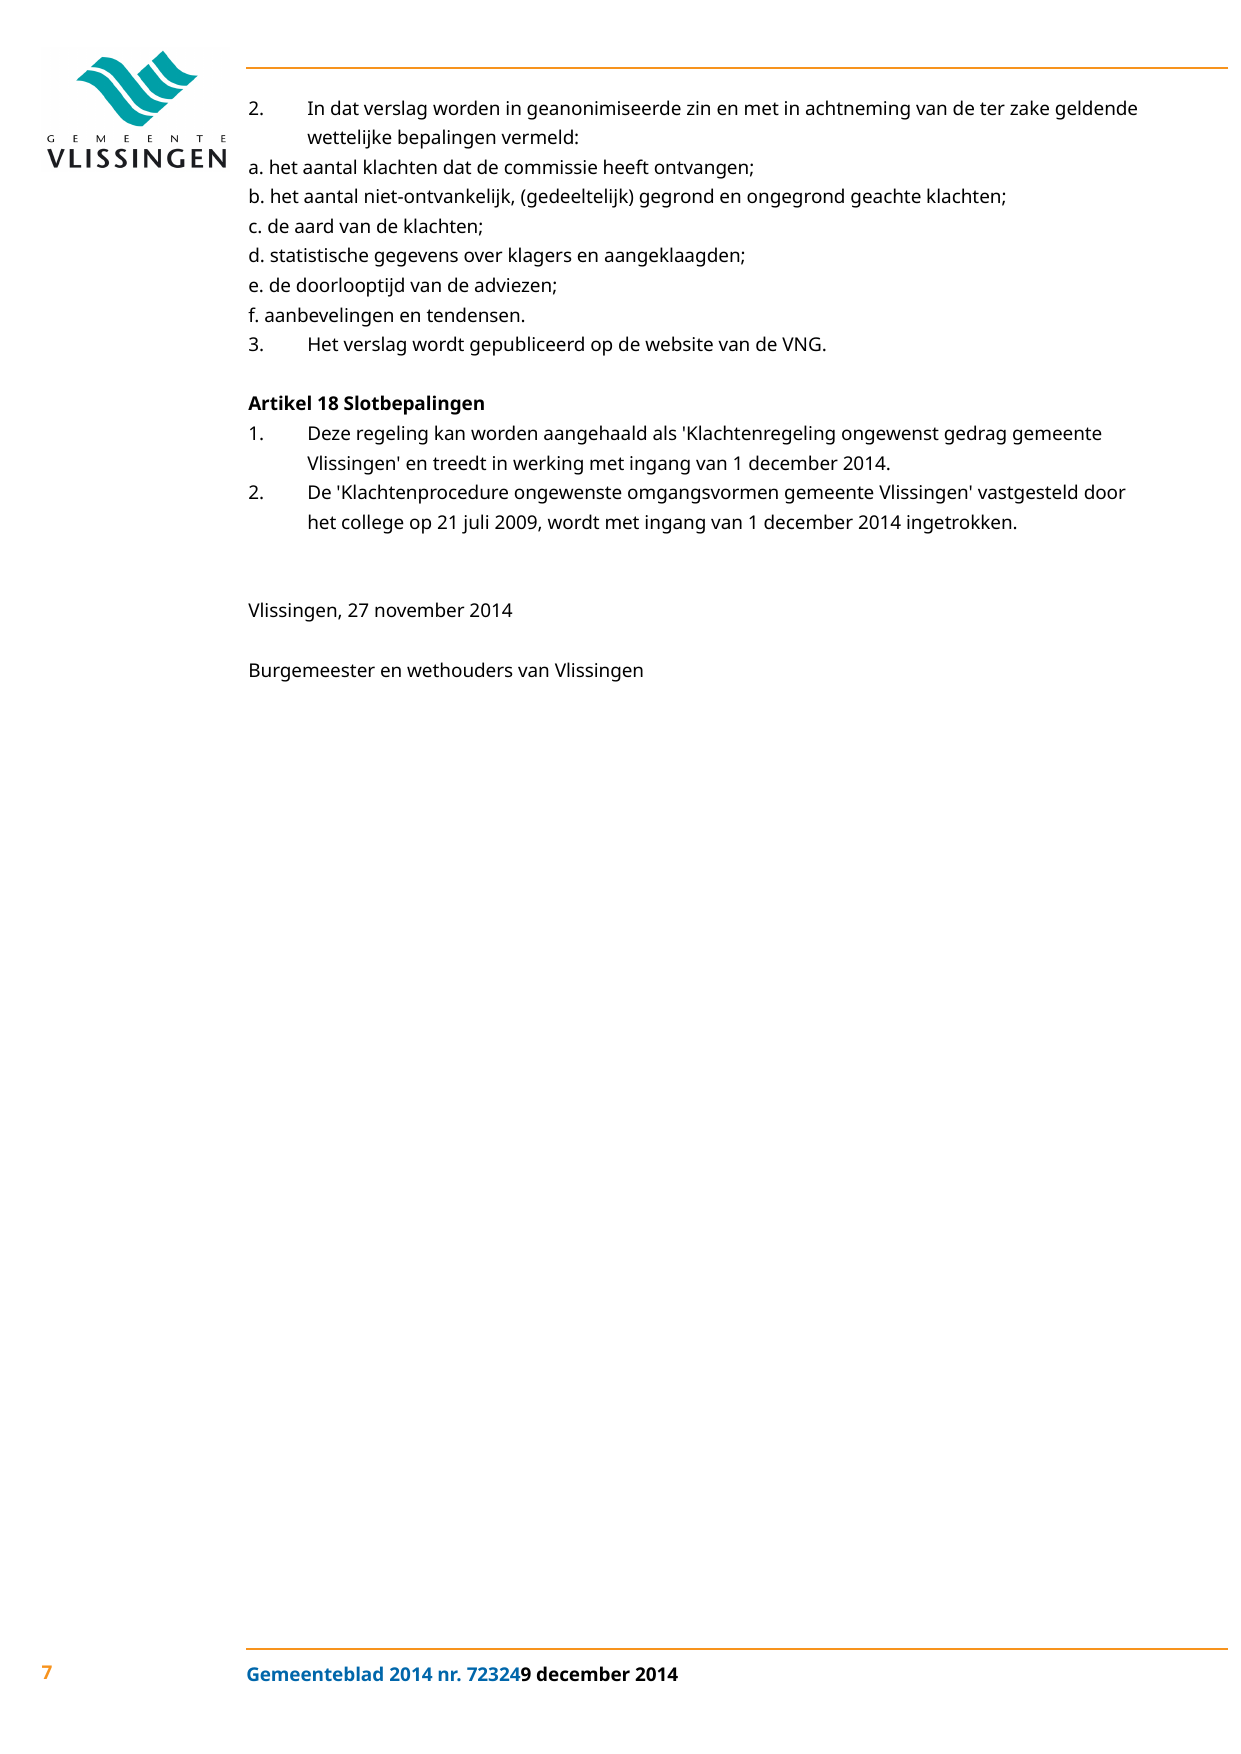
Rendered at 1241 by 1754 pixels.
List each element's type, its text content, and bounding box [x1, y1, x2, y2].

text d. statistische gegevens over klagers en aangeklaagden; [248, 243, 1152, 268]
picture [41, 47, 231, 172]
text a. het aantal klachten dat de commissie heeft ontvangen; [248, 154, 1152, 180]
text Burgemeester en wethouders van Vlissingen [248, 657, 1152, 683]
list In dat verslag worden in geanonimiseerde zin en met in achtneming van de ter zake geldende wettelijke bepalingen vermeld: [248, 95, 1152, 150]
list Deze regeling kan worden aangehaald als 'Klachtenregeling ongewenst gedrag gemeente Vlissingen' en treedt in werking met ingang van 1 december 2014. [248, 420, 1152, 476]
text c. de aard van de klachten; [248, 213, 1152, 239]
text Artikel 18 Slotbepalingen [248, 391, 1152, 416]
text f. aanbevelingen en tendensen. [248, 302, 1152, 328]
list Het verslag wordt gepubliceerd op de website van de VNG. [248, 331, 1152, 357]
text e. de doorlooptijd van de adviezen; [248, 272, 1152, 298]
text b. het aantal niet-ontvankelijk, (gedeeltelijk) gegrond en ongegrond geachte klachten; [248, 183, 1152, 209]
text Vlissingen, 27 november 2014 [248, 598, 1152, 623]
list De 'Klachtenprocedure ongewenste omgangsvormen gemeente Vlissingen' vastgesteld door het college op 21 juli 2009, wordt met ingang van 1 december 2014 ingetrokken. [248, 479, 1152, 535]
